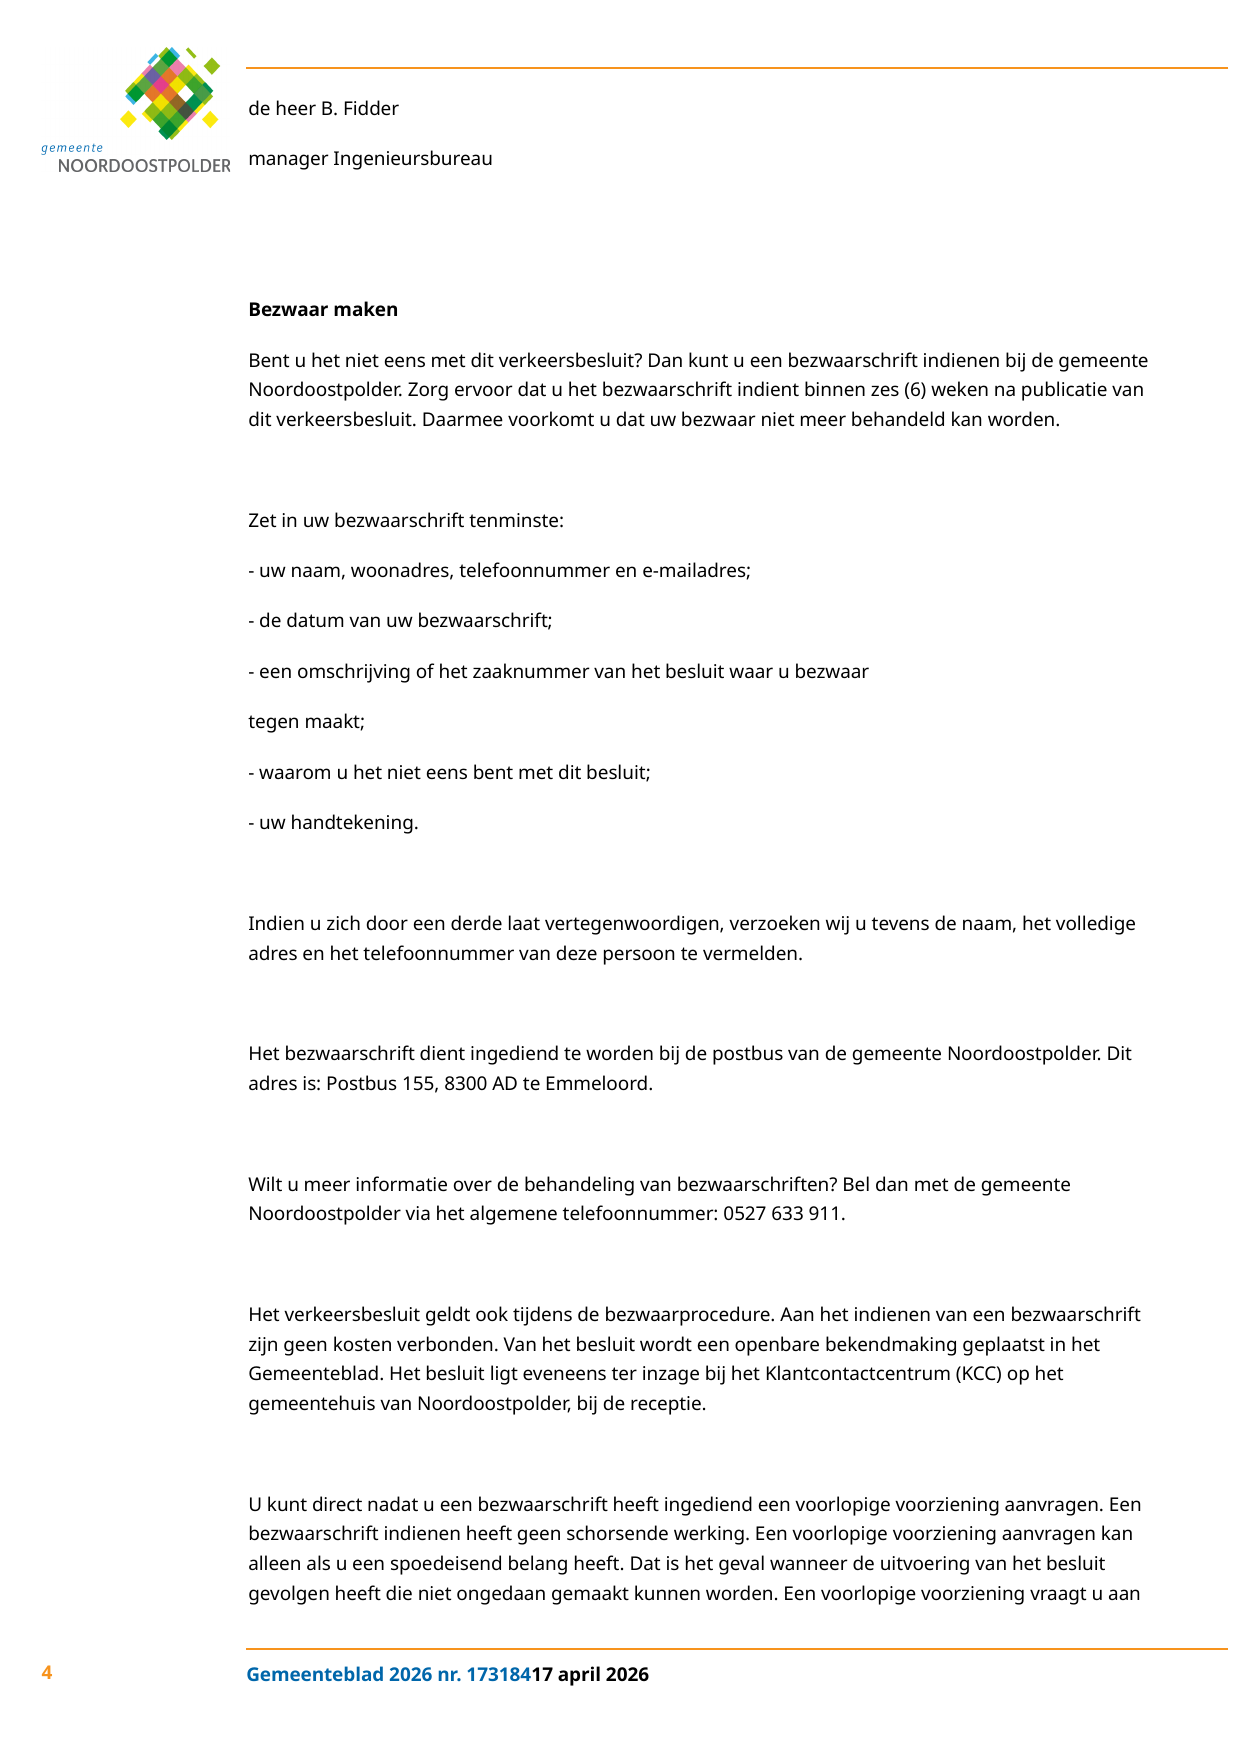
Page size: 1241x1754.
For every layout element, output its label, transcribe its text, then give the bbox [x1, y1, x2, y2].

text Het verkeersbesluit geldt ook tijdens de bezwaarprocedure. Aan het indienen van een bezwaarschrift zijn geen kosten verbonden. Van het besluit wordt een openbare bekendmaking geplaatst in het Gemeenteblad. Het besluit ligt eveneens ter inzage bij het Klantcontactcentrum (KCC) op het gemeentehuis van Noordoostpolder, bij de receptie. [248, 1301, 1152, 1416]
text Wilt u meer informatie over de behandeling van bezwaarschriften? Bel dan met de gemeente Noordoostpolder via het algemene telefoonnummer: 0527 633 911. [248, 1171, 1152, 1226]
text Het bezwaarschrift dient ingediend te worden bij de postbus van de gemeente Noordoostpolder. Dit adres is: Postbus 155, 8300 AD te Emmeloord. [248, 1041, 1152, 1096]
text - waarom u het niet eens bent met dit besluit; [248, 759, 1152, 785]
text - de datum van uw bezwaarschrift; [248, 608, 1152, 633]
text manager Ingenieursbureau [248, 145, 1152, 171]
text - uw handtekening. [248, 809, 1152, 835]
text Bent u het niet eens met dit verkeersbesluit? Dan kunt u een bezwaarschrift indienen bij de gemeente Noordoostpolder. Zorg ervoor dat u het bezwaarschrift indient binnen zes (6) weken na publicatie van dit verkeersbesluit. Daarmee voorkomt u dat uw bezwaar niet meer behandeld kan worden. [248, 347, 1152, 432]
text U kunt direct nadat u een bezwaarschrift heeft ingediend een voorlopige voorziening aanvragen. Een bezwaarschrift indienen heeft geen schorsende werking. Een voorlopige voorziening aanvragen kan alleen als u een spoedeisend belang heeft. Dat is het geval wanneer de uitvoering van het besluit gevolgen heeft die niet ongedaan gemaakt kunnen worden. Een voorlopige voorziening vraagt u aan [248, 1491, 1152, 1606]
text Bezwaar maken [248, 296, 1152, 322]
text - uw naam, woonadres, telefoonnummer en e-mailadres; [248, 557, 1152, 583]
text Indien u zich door een derde laat vertegenwoordigen, verzoeken wij u tevens de naam, het volledige adres en het telefoonnummer van deze persoon te vermelden. [248, 910, 1152, 966]
text de heer B. Fidder [248, 95, 1152, 121]
text Zet in uw bezwaarschrift tenminste: [248, 507, 1152, 533]
text - een omschrijving of het zaaknummer van het besluit waar u bezwaar [248, 658, 1152, 684]
text tegen maakt; [248, 708, 1152, 734]
picture [41, 47, 231, 172]
